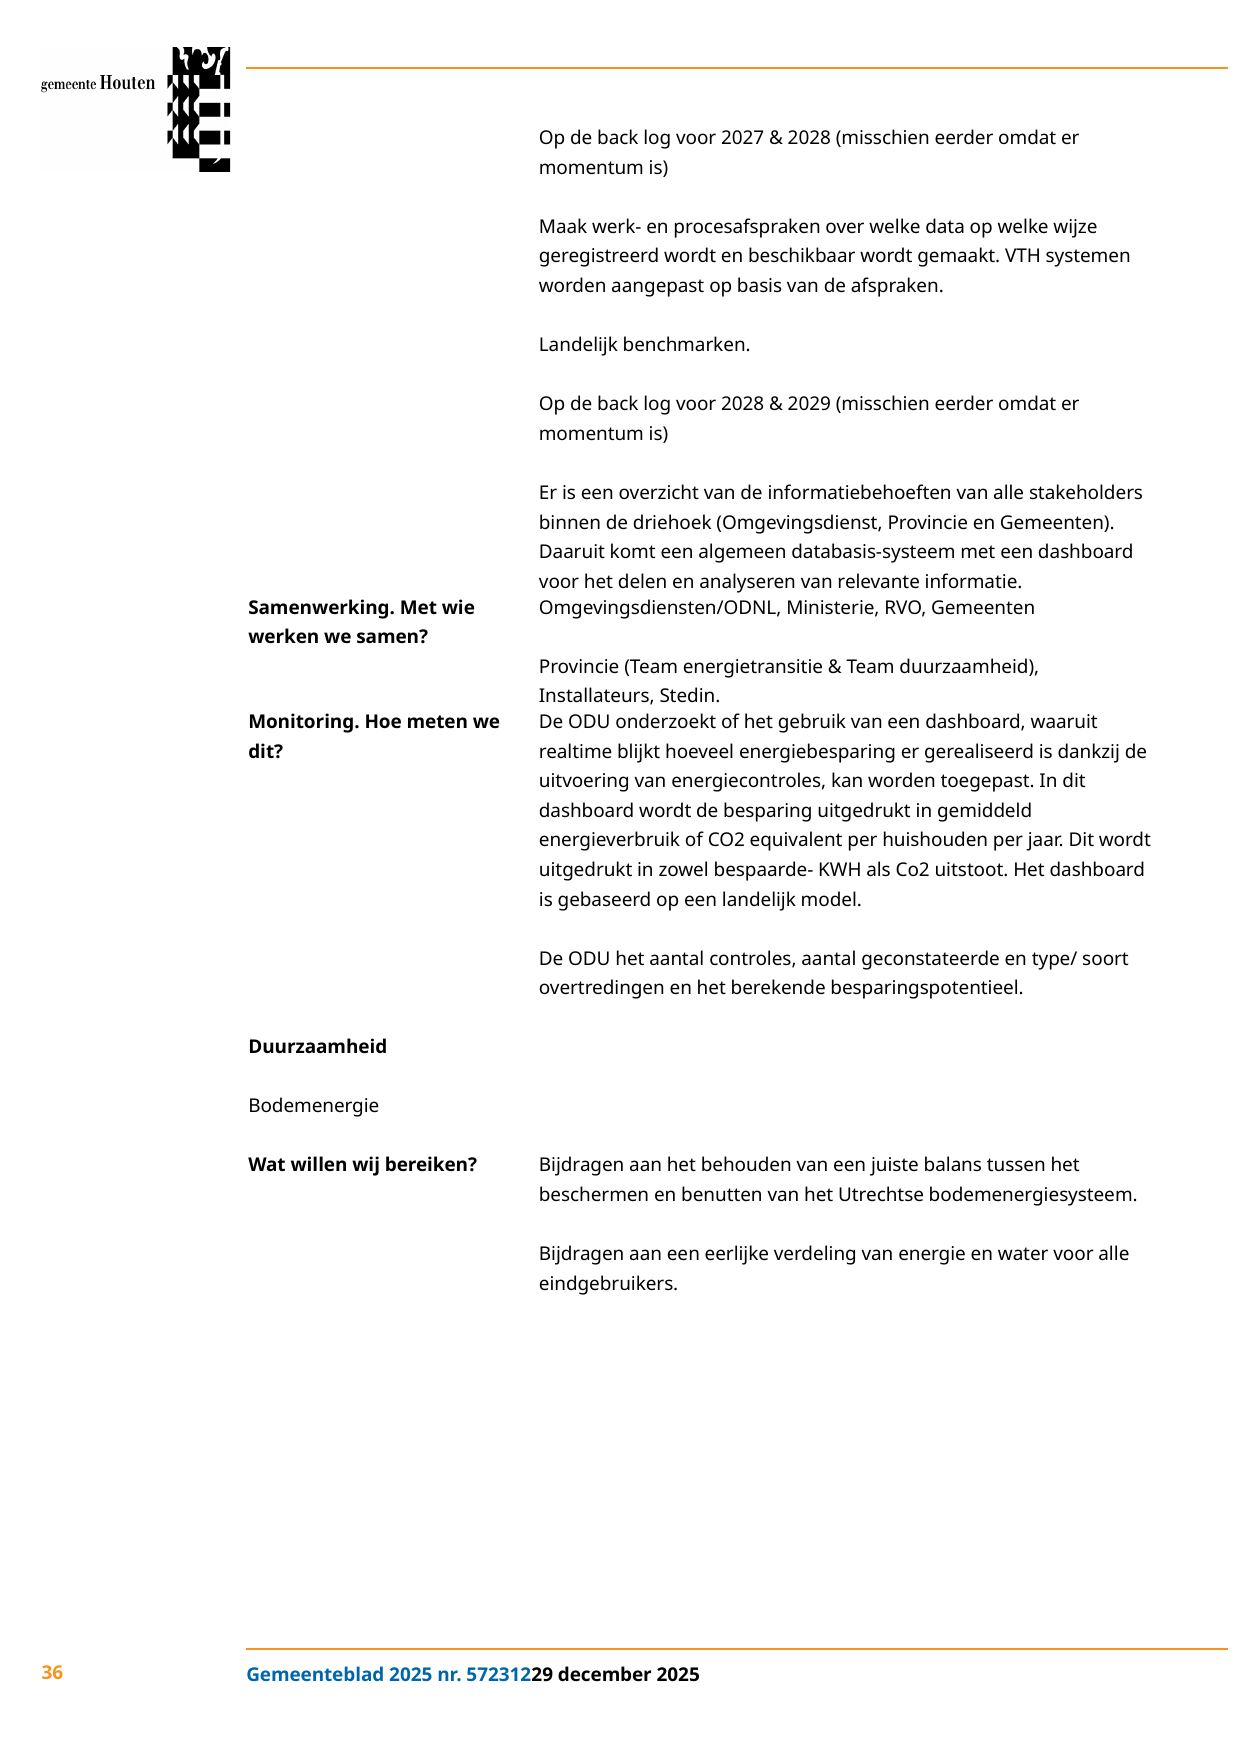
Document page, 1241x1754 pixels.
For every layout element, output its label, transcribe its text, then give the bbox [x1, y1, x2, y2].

text Duurzaamheid [248, 1033, 1152, 1059]
text Bodemenergie [248, 1092, 1152, 1118]
table_header Bijdragen aan het behouden van een juiste balans tussen het beschermen en benutten van het Utrechtse bodemenergiesysteem. Bijdragen aan een eerlijke verdeling van energie en water voor alle eindgebruikers. [539, 1152, 1152, 1296]
table_cell De ODU onderzoekt of het gebruik van een dashboard, waaruit realtime blijkt hoeveel energiebesparing er gerealiseerd is dankzij de uitvoering van energiecontroles, kan worden toegepast. In dit dashboard wordt de besparing uitgedrukt in gemiddeld energieverbruik of CO2 equivalent per huishouden per jaar. Dit wordt uitgedrukt in zowel bespaarde- KWH als Co2 uitstoot. Het dashboard is gebaseerd op een landelijk model. De ODU het aantal controles, aantal geconstateerde en type/ soort overtredingen en het berekende besparingspotentieel. [539, 708, 1152, 1000]
table_cell Op de back log voor 2027 & 2028 (misschien eerder omdat er momentum is) Maak werk- en procesafspraken over welke data op welke wijze geregistreerd wordt en beschikbaar wordt gemaakt. VTH systemen worden aangepast op basis van de afspraken. Landelijk benchmarken. Op de back log voor 2028 & 2029 (misschien eerder omdat er momentum is) Er is een overzicht van de informatiebehoeften van alle stakeholders binnen de driehoek (Omgevingsdienst, Provincie en Gemeenten). Daaruit komt een algemeen databasis-systeem met een dashboard voor het delen en analyseren van relevante informatie. [539, 95, 1152, 594]
table_cell Omgevingsdiensten/ODNL, Ministerie, RVO, Gemeenten Provincie (Team energietransitie & Team duurzaamheid), Installateurs, Stedin. [539, 594, 1152, 708]
table_cell Monitoring. Hoe meten we dit? [248, 708, 539, 1000]
table_header Wat willen wij bereiken? [248, 1152, 539, 1296]
table_cell [248, 95, 539, 594]
table_cell Samenwerking. Met wie werken we samen? [248, 594, 539, 708]
picture [41, 47, 231, 172]
